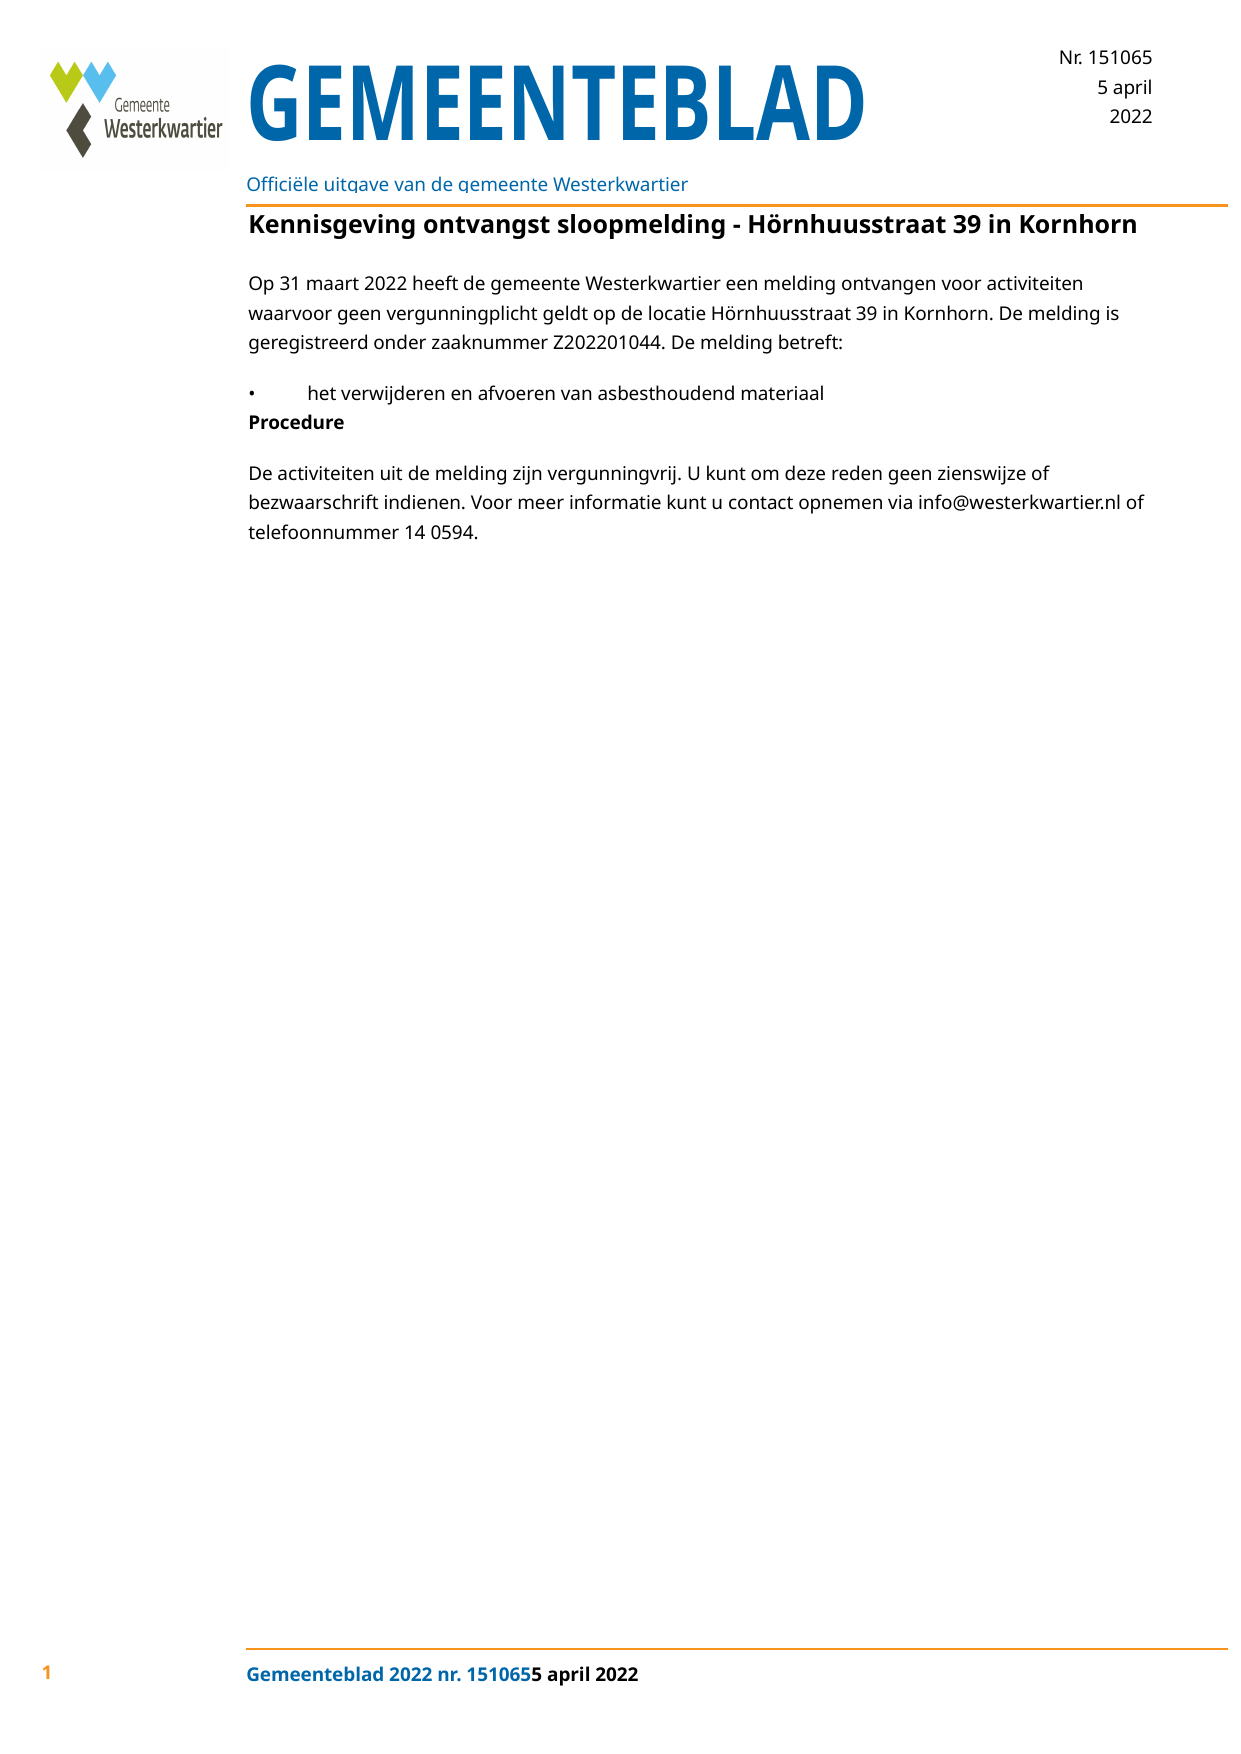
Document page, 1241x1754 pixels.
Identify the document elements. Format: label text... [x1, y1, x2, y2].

text Procedure [248, 409, 1152, 435]
list het verwijderen en afvoeren van asbesthoudend materiaal [248, 380, 1152, 406]
text Op 31 maart 2022 heeft de gemeente Westerkwartier een melding ontvangen voor activiteiten waarvoor geen vergunningplicht geldt op de locatie Hörnhuusstraat 39 in Kornhorn. De melding is geregistreerd onder zaaknummer Z202201044. De melding betreft: [248, 270, 1152, 355]
text Kennisgeving ontvangst sloopmelding - Hörnhuusstraat 39 in Kornhorn [248, 207, 1152, 241]
picture [41, 47, 231, 172]
text De activiteiten uit de melding zijn vergunningvrij. U kunt om deze reden geen zienswijze of bezwaarschrift indienen. Voor meer informatie kunt u contact opnemen via info@westerkwartier.nl of telefoonnummer 14 0594. [248, 460, 1152, 545]
